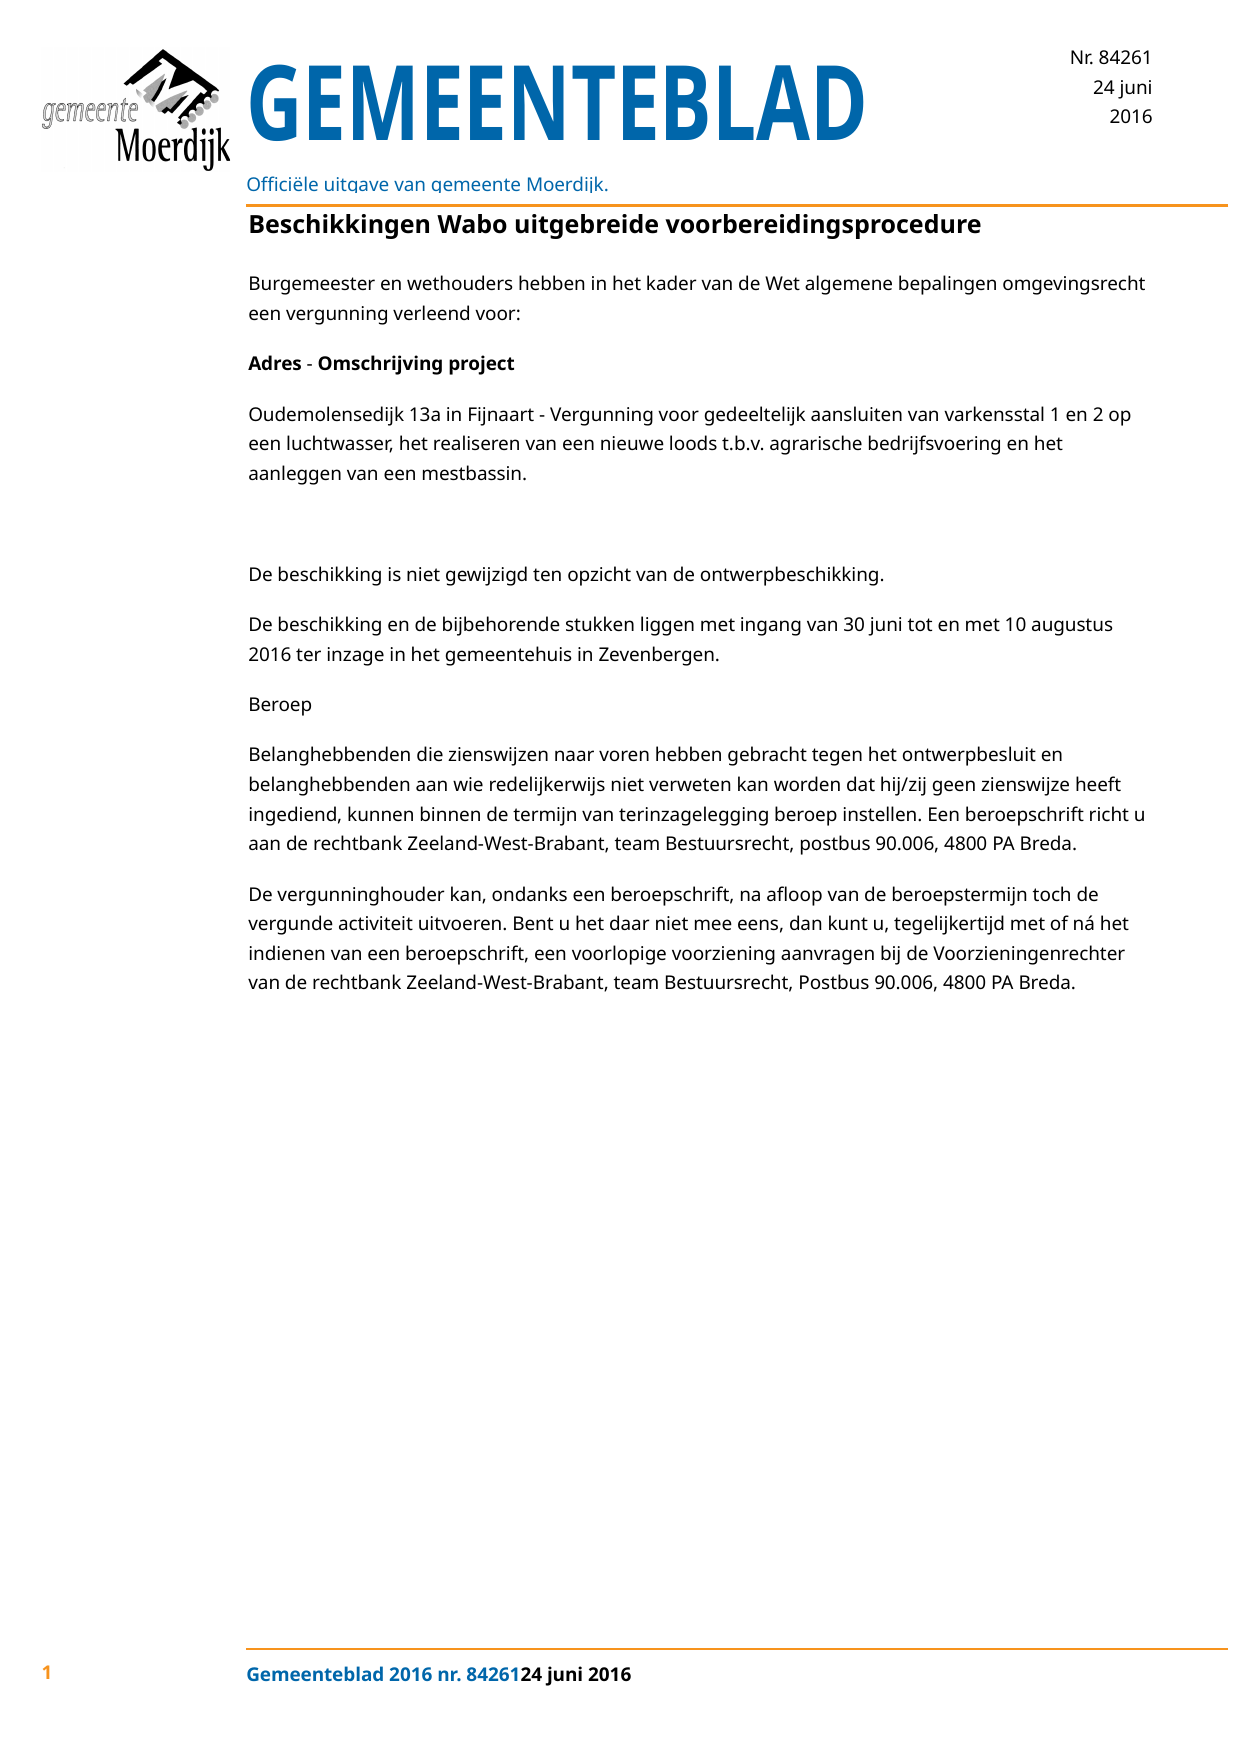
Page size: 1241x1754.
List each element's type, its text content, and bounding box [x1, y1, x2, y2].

text Belanghebbenden die zienswijzen naar voren hebben gebracht tegen het ontwerpbesluit en belanghebbenden aan wie redelijkerwijs niet verweten kan worden dat hij/zij geen zienswijze heeft ingediend, kunnen binnen de termijn van terinzagelegging beroep instellen. Een beroepschrift richt u aan de rechtbank Zeeland-West-Brabant, team Bestuursrecht, postbus 90.006, 4800 PA Breda. [248, 742, 1152, 856]
text De vergunninghouder kan, ondanks een beroepschrift, na afloop van de beroepstermijn toch de vergunde activiteit uitvoeren. Bent u het daar niet mee eens, dan kunt u, tegelijkertijd met of ná het indienen van een beroepschrift, een voorlopige voorziening aanvragen bij de Voorzieningenrechter van de rechtbank Zeeland-West-Brabant, team Bestuursrecht, Postbus 90.006, 4800 PA Breda. [248, 881, 1152, 995]
text De beschikking is niet gewijzigd ten opzicht van de ontwerpbeschikking. [248, 561, 1152, 586]
text Oudemolensedijk 13a in Fijnaart - Vergunning voor gedeeltelijk aansluiten van varkensstal 1 en 2 op een luchtwasser, het realiseren van een nieuwe loods t.b.v. agrarische bedrijfsvoering en het aanleggen van een mestbassin. [248, 401, 1152, 486]
text Beschikkingen Wabo uitgebreide voorbereidingsprocedure [248, 207, 1152, 241]
text Adres - Omschrijving project [248, 350, 1152, 376]
picture [41, 47, 231, 172]
text Beroep [248, 691, 1152, 717]
text Burgemeester en wethouders hebben in het kader van de Wet algemene bepalingen omgevingsrecht een vergunning verleend voor: [248, 270, 1152, 326]
text De beschikking en de bijbehorende stukken liggen met ingang van 30 juni tot en met 10 augustus 2016 ter inzage in het gemeentehuis in Zevenbergen. [248, 611, 1152, 666]
